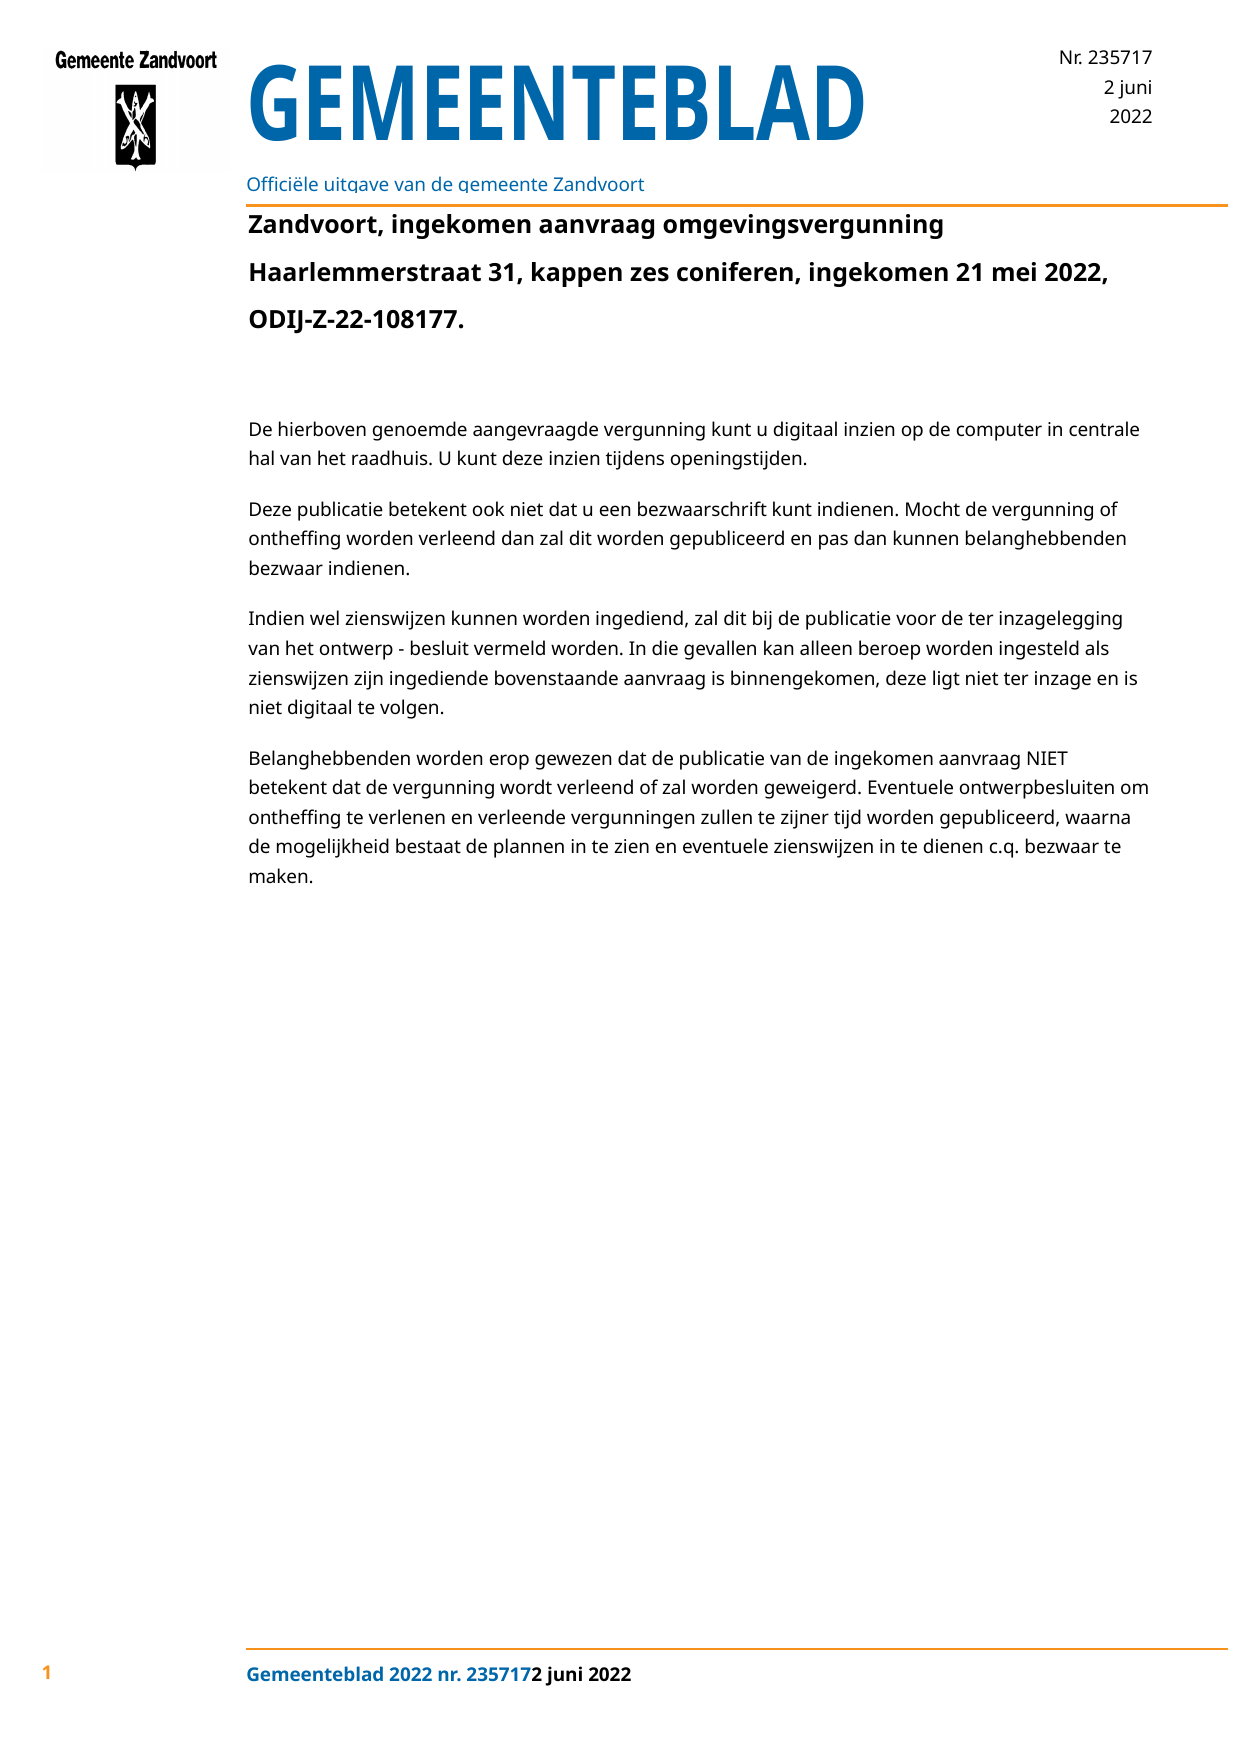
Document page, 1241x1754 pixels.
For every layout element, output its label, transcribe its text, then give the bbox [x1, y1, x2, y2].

text Indien wel zienswijzen kunnen worden ingediend, zal dit bij de publicatie voor de ter inzagelegging van het ontwerp - besluit vermeld worden. In die gevallen kan alleen beroep worden ingesteld als zienswijzen zijn ingediende bovenstaande aanvraag is binnengekomen, deze ligt niet ter inzage en is niet digitaal te volgen. [248, 606, 1152, 720]
text Zandvoort, ingekomen aanvraag omgevingsvergunning Haarlemmerstraat 31, kappen zes coniferen, ingekomen 21 mei 2022, ODIJ-Z-22-108177. [248, 207, 1152, 336]
text De hierboven genoemde aangevraagde vergunning kunt u digitaal inzien op de computer in centrale hal van het raadhuis. U kunt deze inzien tijdens openingstijden. [248, 416, 1152, 471]
picture [41, 47, 231, 172]
text Belanghebbenden worden erop gewezen dat de publicatie van de ingekomen aanvraag NIET betekent dat de vergunning wordt verleend of zal worden geweigerd. Eventuele ontwerpbesluiten om ontheffing te verlenen en verleende vergunningen zullen te zijner tijd worden gepubliceerd, waarna de mogelijkheid bestaat de plannen in te zien en eventuele zienswijzen in te dienen c.q. bezwaar te maken. [248, 745, 1152, 889]
text Deze publicatie betekent ook niet dat u een bezwaarschrift kunt indienen. Mocht de vergunning of ontheffing worden verleend dan zal dit worden gepubliceerd en pas dan kunnen belanghebbenden bezwaar indienen. [248, 496, 1152, 581]
